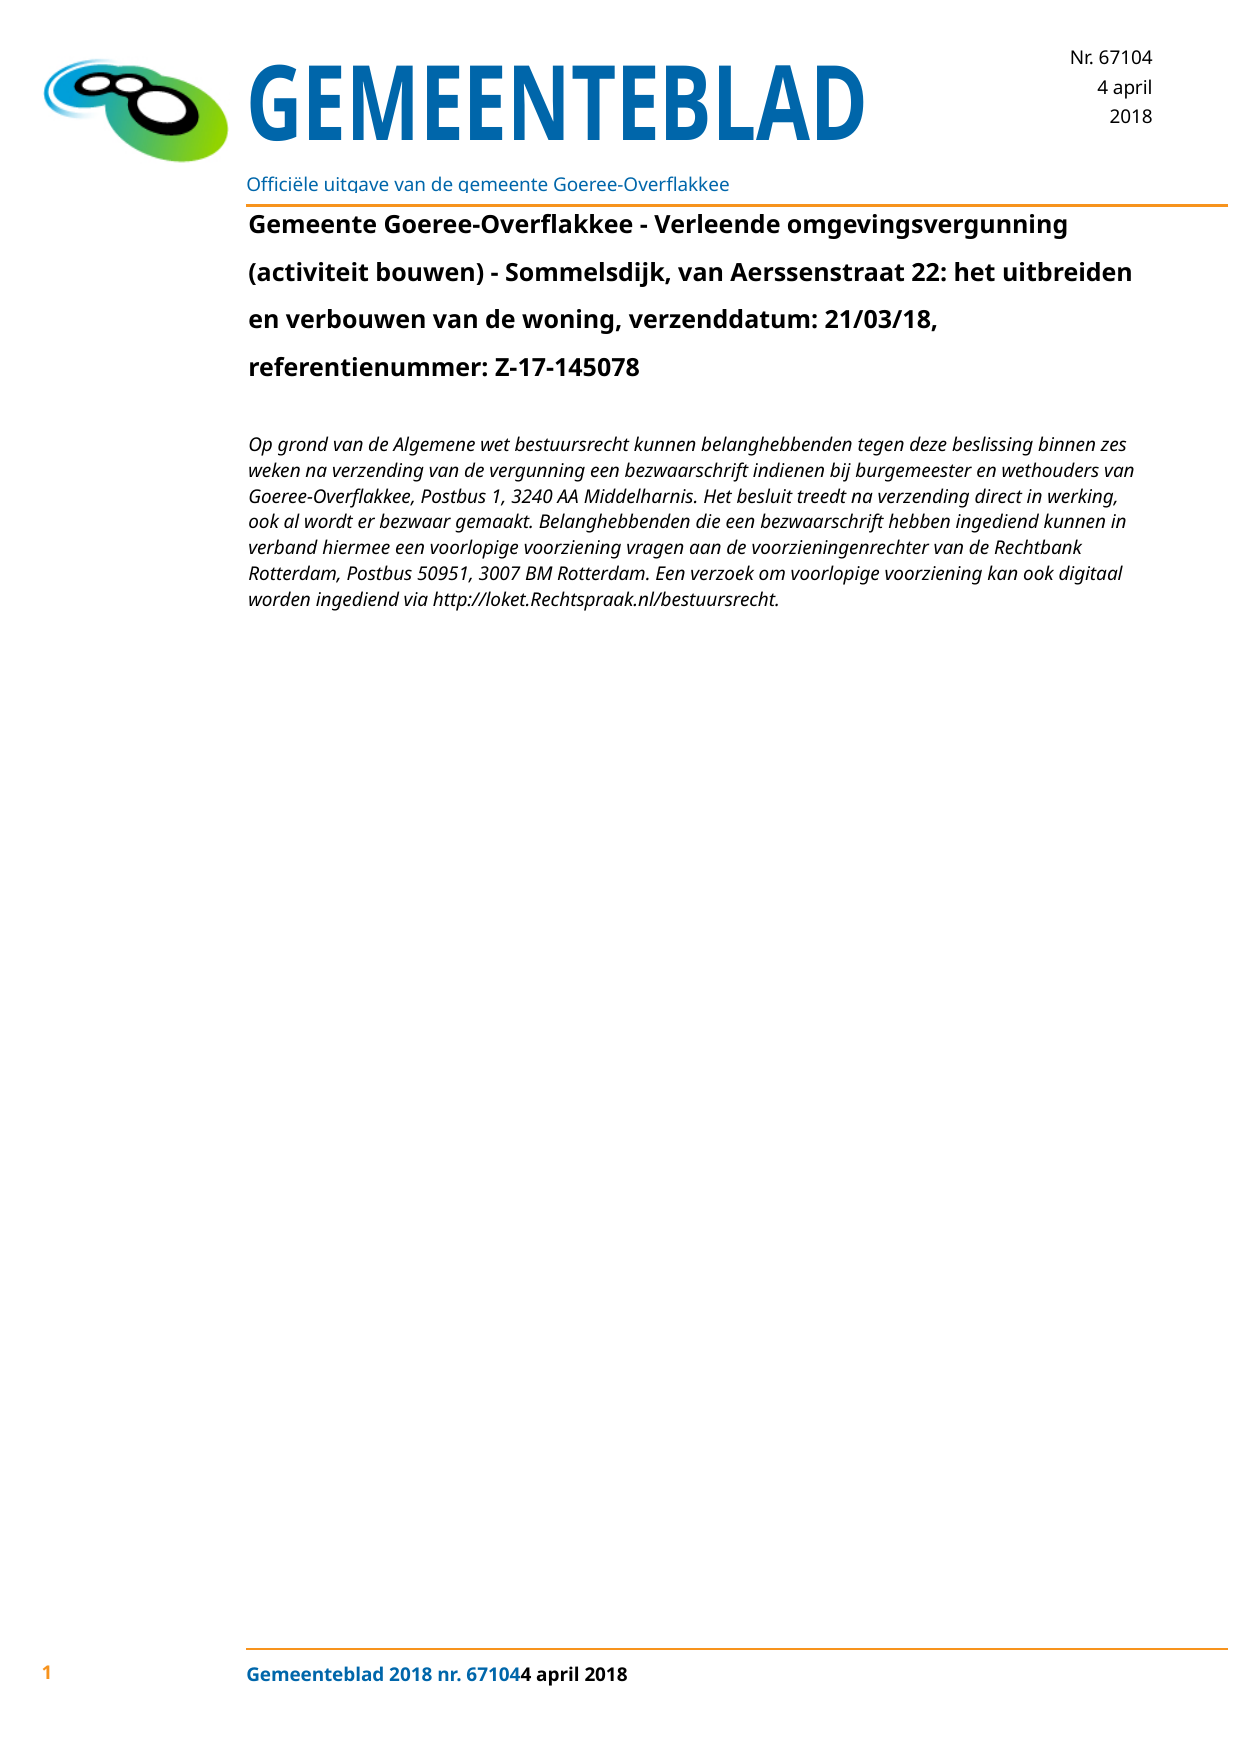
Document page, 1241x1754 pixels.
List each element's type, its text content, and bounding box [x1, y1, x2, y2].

text Gemeente Goeree-Overflakkee - Verleende omgevingsvergunning (activiteit bouwen) - Sommelsdijk, van Aerssenstraat 22: het uitbreiden en verbouwen van de woning, verzenddatum: 21/03/18, referentienummer: Z-17-145078 [248, 207, 1152, 384]
text Op grond van de Algemene wet bestuursrecht kunnen belanghebbenden tegen deze beslissing binnen zes weken na verzending van de vergunning een bezwaarschrift indienen bij burgemeester en wethouders van Goeree-Overflakkee, Postbus 1, 3240 AA Middelharnis. Het besluit treedt na verzending direct in werking, ook al wordt er bezwaar gemaakt. Belanghebbenden die een bezwaarschrift hebben ingediend kunnen in verband hiermee een voorlopige voorziening vragen aan de voorzieningenrechter van de Rechtbank Rotterdam, Postbus 50951, 3007 BM Rotterdam. Een verzoek om voorlopige voorziening kan ook digitaal worden ingediend via http://loket.Rechtspraak.nl/bestuursrecht. [248, 431, 1152, 611]
picture [41, 47, 231, 172]
